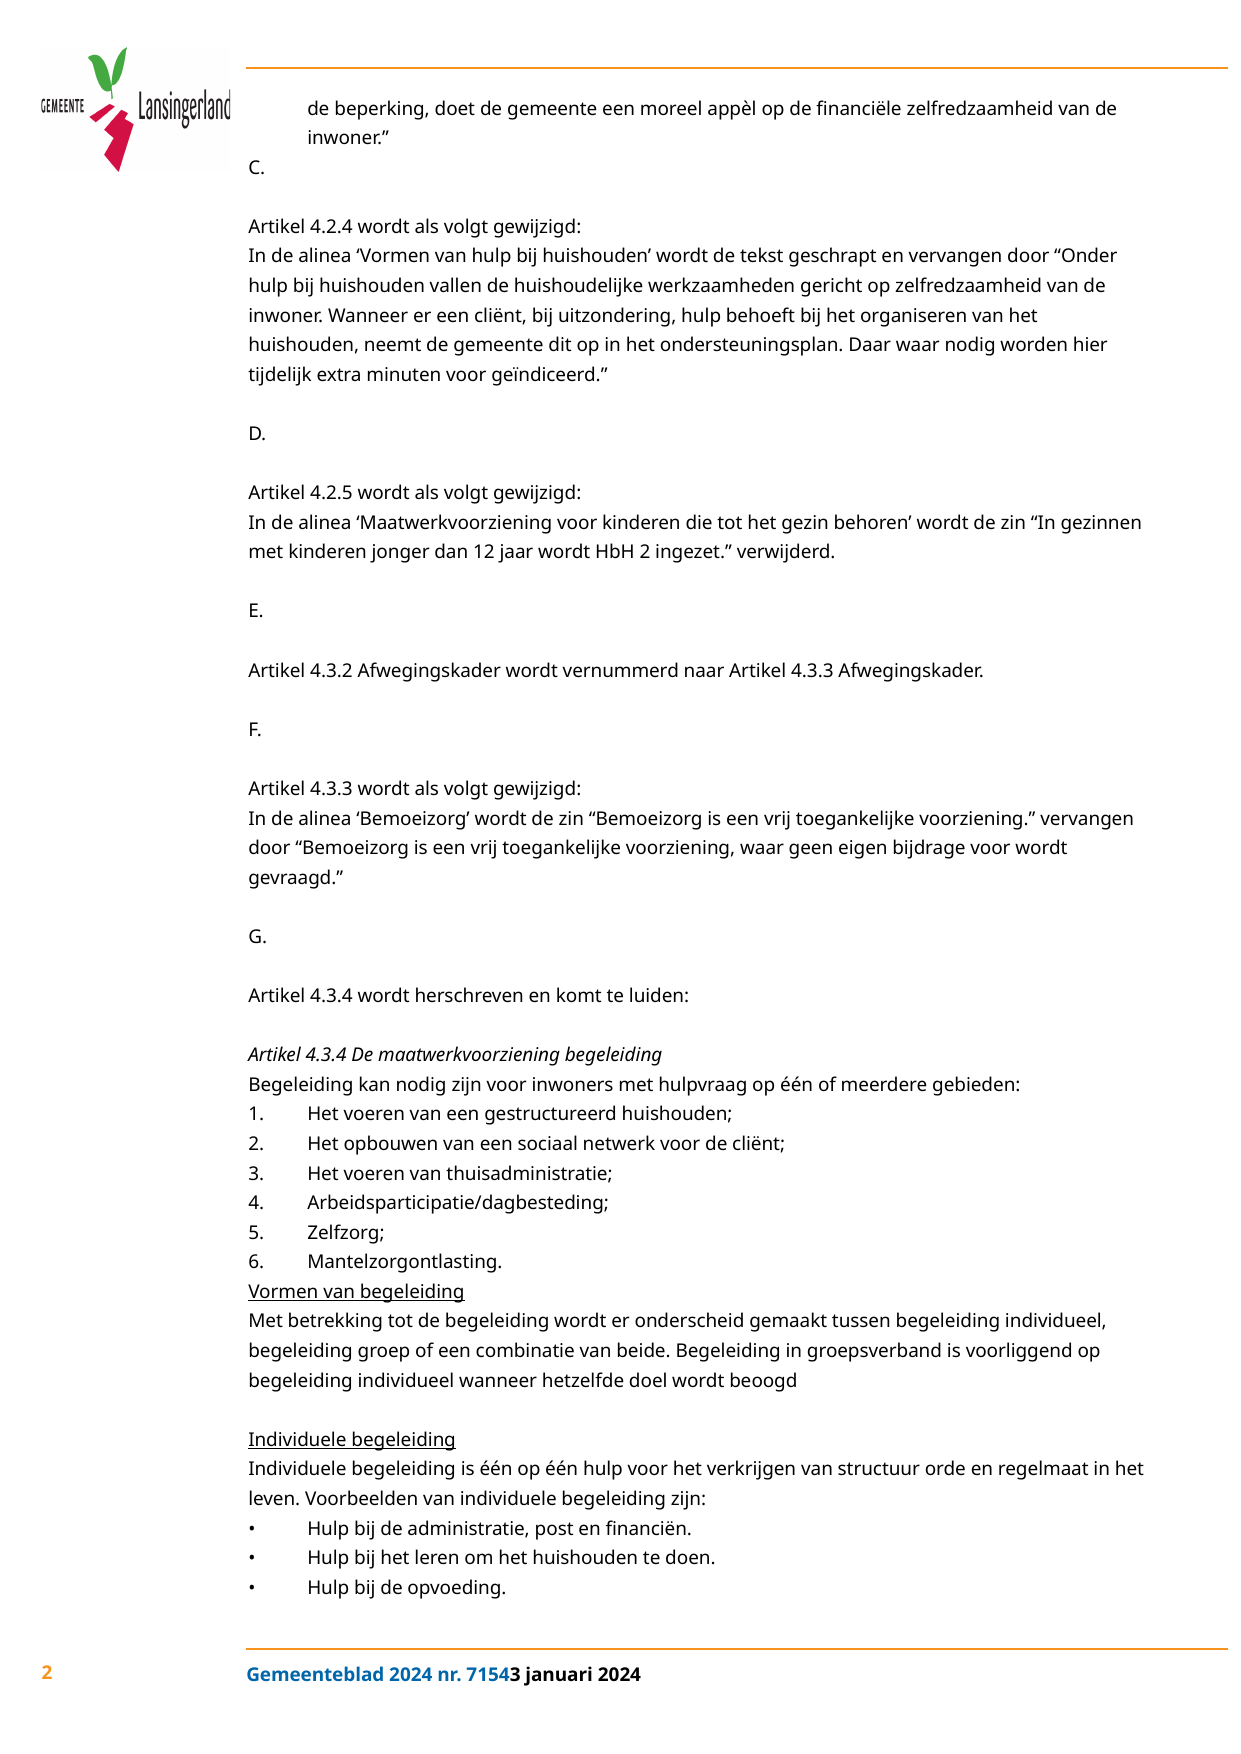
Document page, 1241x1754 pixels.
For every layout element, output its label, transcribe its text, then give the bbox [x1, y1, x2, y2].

list Het voeren van een gestructureerd huishouden; [248, 1101, 1152, 1126]
list Het opbouwen van een sociaal netwerk voor de cliënt; [248, 1130, 1152, 1156]
text Vormen van begeleiding [248, 1278, 1152, 1304]
list Hulp bij de administratie, post en financiën. [248, 1515, 1152, 1541]
list de beperking, doet de gemeente een moreel appèl op de financiële zelfredzaamheid van de inwoner.” [248, 95, 1152, 150]
list Mantelzorgontlasting. [248, 1248, 1152, 1274]
text Individuele begeleiding [248, 1426, 1152, 1452]
text Artikel 4.2.4 wordt als volgt gewijzigd: [248, 213, 1152, 239]
text D. [248, 420, 1152, 446]
list Het voeren van thuisadministratie; [248, 1160, 1152, 1186]
list Hulp bij het leren om het huishouden te doen. [248, 1544, 1152, 1570]
picture [41, 47, 231, 172]
text Begeleiding kan nodig zijn voor inwoners met hulpvraag op één of meerdere gebieden: [248, 1071, 1152, 1097]
text Artikel 4.3.4 wordt herschreven en komt te luiden: [248, 982, 1152, 1008]
text E. [248, 598, 1152, 623]
text C. [248, 154, 1152, 180]
text Artikel 4.3.4 De maatwerkvoorziening begeleiding [248, 1041, 1152, 1067]
list Arbeidsparticipatie/dagbesteding; [248, 1189, 1152, 1215]
text F. [248, 716, 1152, 742]
list Hulp bij de opvoeding. [248, 1574, 1152, 1600]
list Zelfzorg; [248, 1219, 1152, 1245]
text In de alinea ‘Bemoeizorg’ wordt de zin “Bemoeizorg is een vrij toegankelijke voorziening.” vervangen door “Bemoeizorg is een vrij toegankelijke voorziening, waar geen eigen bijdrage voor wordt gevraagd.” [248, 805, 1152, 890]
text G. [248, 923, 1152, 949]
text Met betrekking tot de begeleiding wordt er onderscheid gemaakt tussen begeleiding individueel, begeleiding groep of een combinatie van beide. Begeleiding in groepsverband is voorliggend op begeleiding individueel wanneer hetzelfde doel wordt beoogd [248, 1308, 1152, 1393]
text Artikel 4.3.2 Afwegingskader wordt vernummerd naar Artikel 4.3.3 Afwegingskader. [248, 657, 1152, 683]
text In de alinea ‘Maatwerkvoorziening voor kinderen die tot het gezin behoren’ wordt de zin “In gezinnen met kinderen jonger dan 12 jaar wordt HbH 2 ingezet.” verwijderd. [248, 509, 1152, 564]
text Artikel 4.2.5 wordt als volgt gewijzigd: [248, 479, 1152, 505]
text Individuele begeleiding is één op één hulp voor het verkrijgen van structuur orde en regelmaat in het leven. Voorbeelden van individuele begeleiding zijn: [248, 1456, 1152, 1511]
text In de alinea ‘Vormen van hulp bij huishouden’ wordt de tekst geschrapt en vervangen door “Onder hulp bij huishouden vallen de huishoudelijke werkzaamheden gericht op zelfredzaamheid van de inwoner. Wanneer er een cliënt, bij uitzondering, hulp behoeft bij het organiseren van het huishouden, neemt de gemeente dit op in het ondersteuningsplan. Daar waar nodig worden hier tijdelijk extra minuten voor geïndiceerd.” [248, 243, 1152, 387]
text Artikel 4.3.3 wordt als volgt gewijzigd: [248, 775, 1152, 801]
